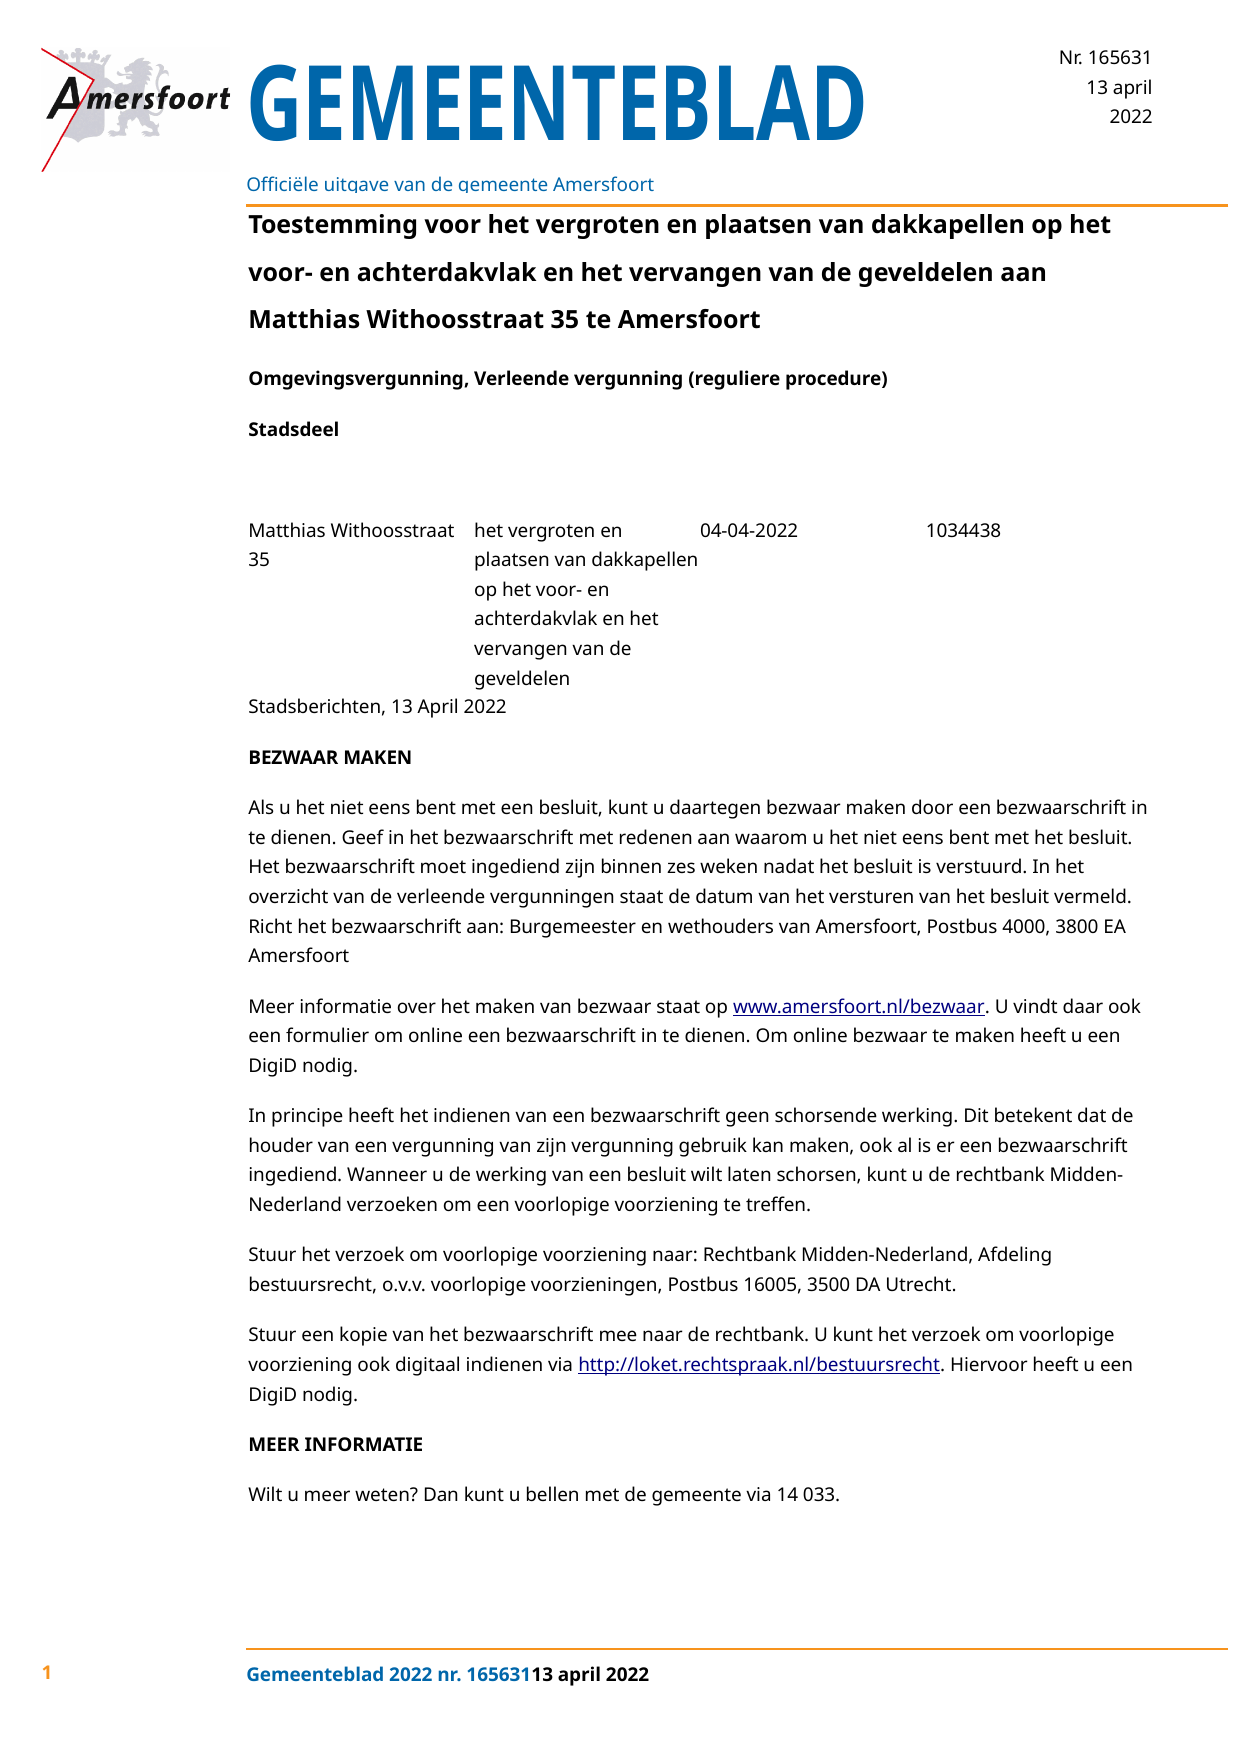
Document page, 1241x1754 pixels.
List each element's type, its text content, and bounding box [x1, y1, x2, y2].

text BEZWAAR MAKEN [248, 744, 1152, 770]
text Stuur het verzoek om voorlopige voorziening naar: Rechtbank Midden-Nederland, Afdeling bestuursrecht, o.v.v. voorlopige voorzieningen, Postbus 16005, 3500 DA Utrecht. [248, 1242, 1152, 1297]
text Stadsberichten, 13 April 2022 [248, 694, 1152, 719]
text Stuur een kopie van het bezwaarschrift mee naar de rechtbank. U kunt het verzoek om voorlopige voorziening ook digitaal indienen via http://loket.rechtspraak.nl/bestuursrecht. Hiervoor heeft u een DigiD nodig. [248, 1322, 1152, 1407]
text Toestemming voor het vergroten en plaatsen van dakkapellen op het voor- en achterdakvlak en het vervangen van de geveldelen aan Matthias Withoosstraat 35 te Amersfoort [248, 207, 1152, 336]
picture [41, 47, 231, 172]
text In principe heeft het indienen van een bezwaarschrift geen schorsende werking. Dit betekent dat de houder van een vergunning van zijn vergunning gebruik kan maken, ook al is er een bezwaarschrift ingediend. Wanneer u de werking van een besluit wilt laten schorsen, kunt u de rechtbank Midden-Nederland verzoeken om een voorlopige voorziening te treffen. [248, 1102, 1152, 1217]
table_header het vergroten en plaatsen van dakkapellen op het voor- en achterdakvlak en het vervangen van de geveldelen [474, 517, 700, 691]
table_header Matthias Withoosstraat 35 [248, 517, 474, 691]
text Omgevingsvergunning, Verleende vergunning (reguliere procedure) [248, 366, 1152, 391]
text Wilt u meer weten? Dan kunt u bellen met de gemeente via 14 033. [248, 1482, 1152, 1507]
text MEER INFORMATIE [248, 1431, 1152, 1457]
text Als u het niet eens bent met een besluit, kunt u daartegen bezwaar maken door een bezwaarschrift in te dienen. Geef in het bezwaarschrift met redenen aan waarom u het niet eens bent met het besluit. Het bezwaarschrift moet ingediend zijn binnen zes weken nadat het besluit is verstuurd. In het overzicht van de verleende vergunningen staat de datum van het versturen van het besluit vermeld. Richt het bezwaarschrift aan: Burgemeester en wethouders van Amersfoort, Postbus 4000, 3800 EA Amersfoort [248, 794, 1152, 968]
table_header 04-04-2022 [700, 517, 926, 691]
table_header 1034438 [926, 517, 1152, 691]
text Stadsdeel [248, 416, 1152, 442]
text Meer informatie over het maken van bezwaar staat op www.amersfoort.nl/bezwaar. U vindt daar ook een formulier om online een bezwaarschrift in te dienen. Om online bezwaar te maken heeft u een DigiD nodig. [248, 993, 1152, 1078]
